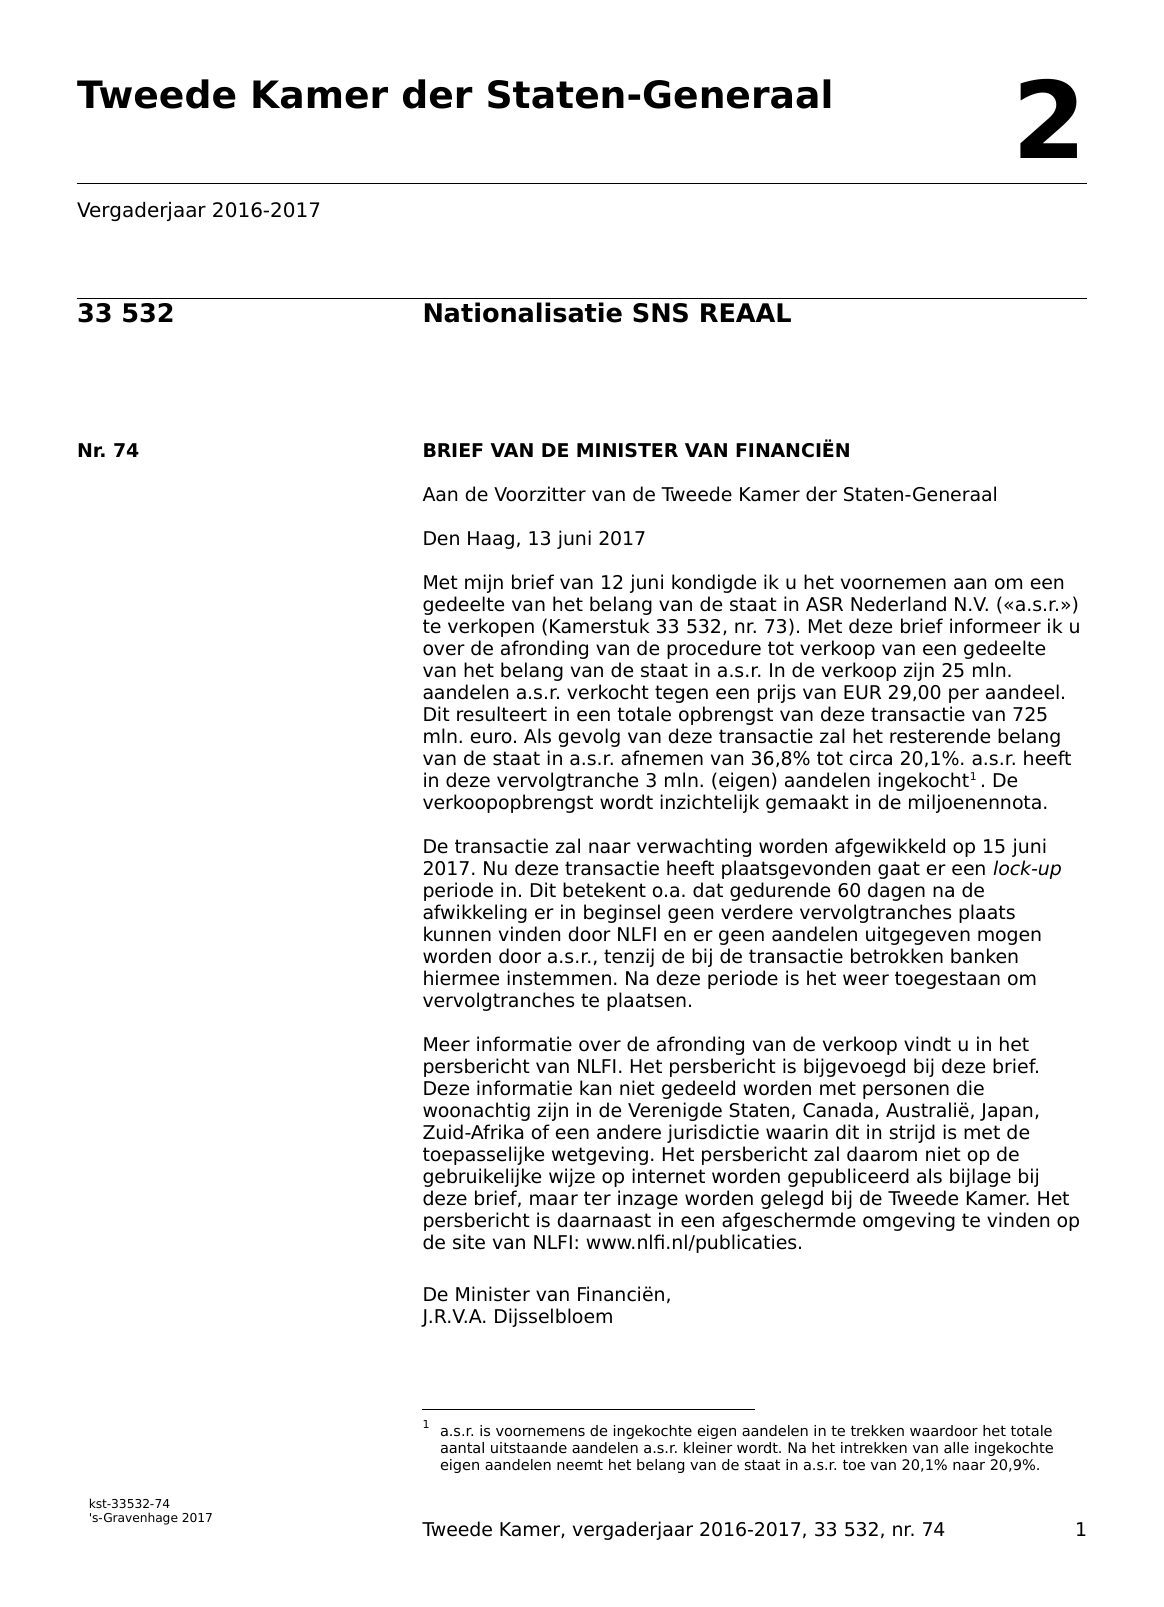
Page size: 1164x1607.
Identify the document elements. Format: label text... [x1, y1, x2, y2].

text De Minister van Financiën, J.R.V.A. Dijsselbloem [422, 1284, 1087, 1328]
text Den Haag, 13 juni 2017 [422, 528, 1087, 550]
text Meer informatie over de afronding van de verkoop vindt u in het persbericht van NLFI. Het persbericht is bijgevoegd bij deze brief. Deze informatie kan niet gedeeld worden met personen die woonachtig zijn in de Verenigde Staten, Canada, Australië, Japan, Zuid-Afrika of een andere jurisdictie waarin dit in strijd is met de toepasselijke wetgeving. Het persbericht zal daarom niet op de gebruikelijke wijze op internet worden gepubliceerd als bijlage bij deze brief, maar ter inzage worden gelegd bij de Tweede Kamer. Het persbericht is daarnaast in een afgeschermde omgeving te vinden op de site van NLFI: www.nlfi.nl/publicaties. [422, 1034, 1087, 1254]
subtitle 33 532 Nationalisatie SNS REAAL [77, 299, 1087, 329]
text Met mijn brief van 12 juni kondigde ik u het voornemen aan om een gedeelte van het belang van de staat in ASR Nederland N.V. («a.s.r.») te verkopen (Kamerstuk 33 532, nr. 73). Met deze brief informeer ik u over de afronding van de procedure tot verkoop van een gedeelte van het belang van de staat in a.s.r. In de verkoop zijn 25 mln. aandelen a.s.r. verkocht tegen een prijs van EUR 29,00 per aandeel. Dit resulteert in een totale opbrengst van deze transactie van 725 mln. euro. Als gevolg van deze transactie zal het resterende belang van de staat in a.s.r. afnemen van 36,8% tot circa 20,1%. a.s.r. heeft in deze vervolgtranche 3 mln. (eigen) aandelen ingekocht. De verkoopopbrengst wordt inzichtelijk gemaakt in de miljoenennota. [422, 572, 1087, 814]
subtitle Nr. 74 BRIEF VAN DE MINISTER VAN FINANCIËN [77, 440, 1087, 462]
text kst-33532-74 [88, 1497, 323, 1511]
table_header 2 [886, 59, 1087, 183]
table_cell Vergaderjaar 2016-2017 [77, 184, 1087, 298]
text a.s.r. is voornemens de ingekochte eigen aandelen in te trekken waardoor het totale aantal uitstaande aandelen a.s.r. kleiner wordt. Na het intrekken van alle ingekochte eigen aandelen neemt het belang van de staat in a.s.r. toe van 20,1% naar 20,9%. [422, 1418, 1087, 1474]
text De transactie zal naar verwachting worden afgewikkeld op 15 juni 2017. Nu deze transactie heeft plaatsgevonden gaat er een lock-up periode in. Dit betekent o.a. dat gedurende 60 dagen na de afwikkeling er in beginsel geen verdere vervolgtranches plaats kunnen vinden door NLFI en er geen aandelen uitgegeven mogen worden door a.s.r., tenzij de bij de transactie betrokken banken hiermee instemmen. Na deze periode is het weer toegestaan om vervolgtranches te plaatsen. [422, 836, 1087, 1012]
text 's-Gravenhage 2017 [88, 1511, 323, 1525]
table_header Tweede Kamer der Staten-Generaal [77, 59, 886, 183]
text Aan de Voorzitter van de Tweede Kamer der Staten-Generaal [422, 484, 1087, 506]
